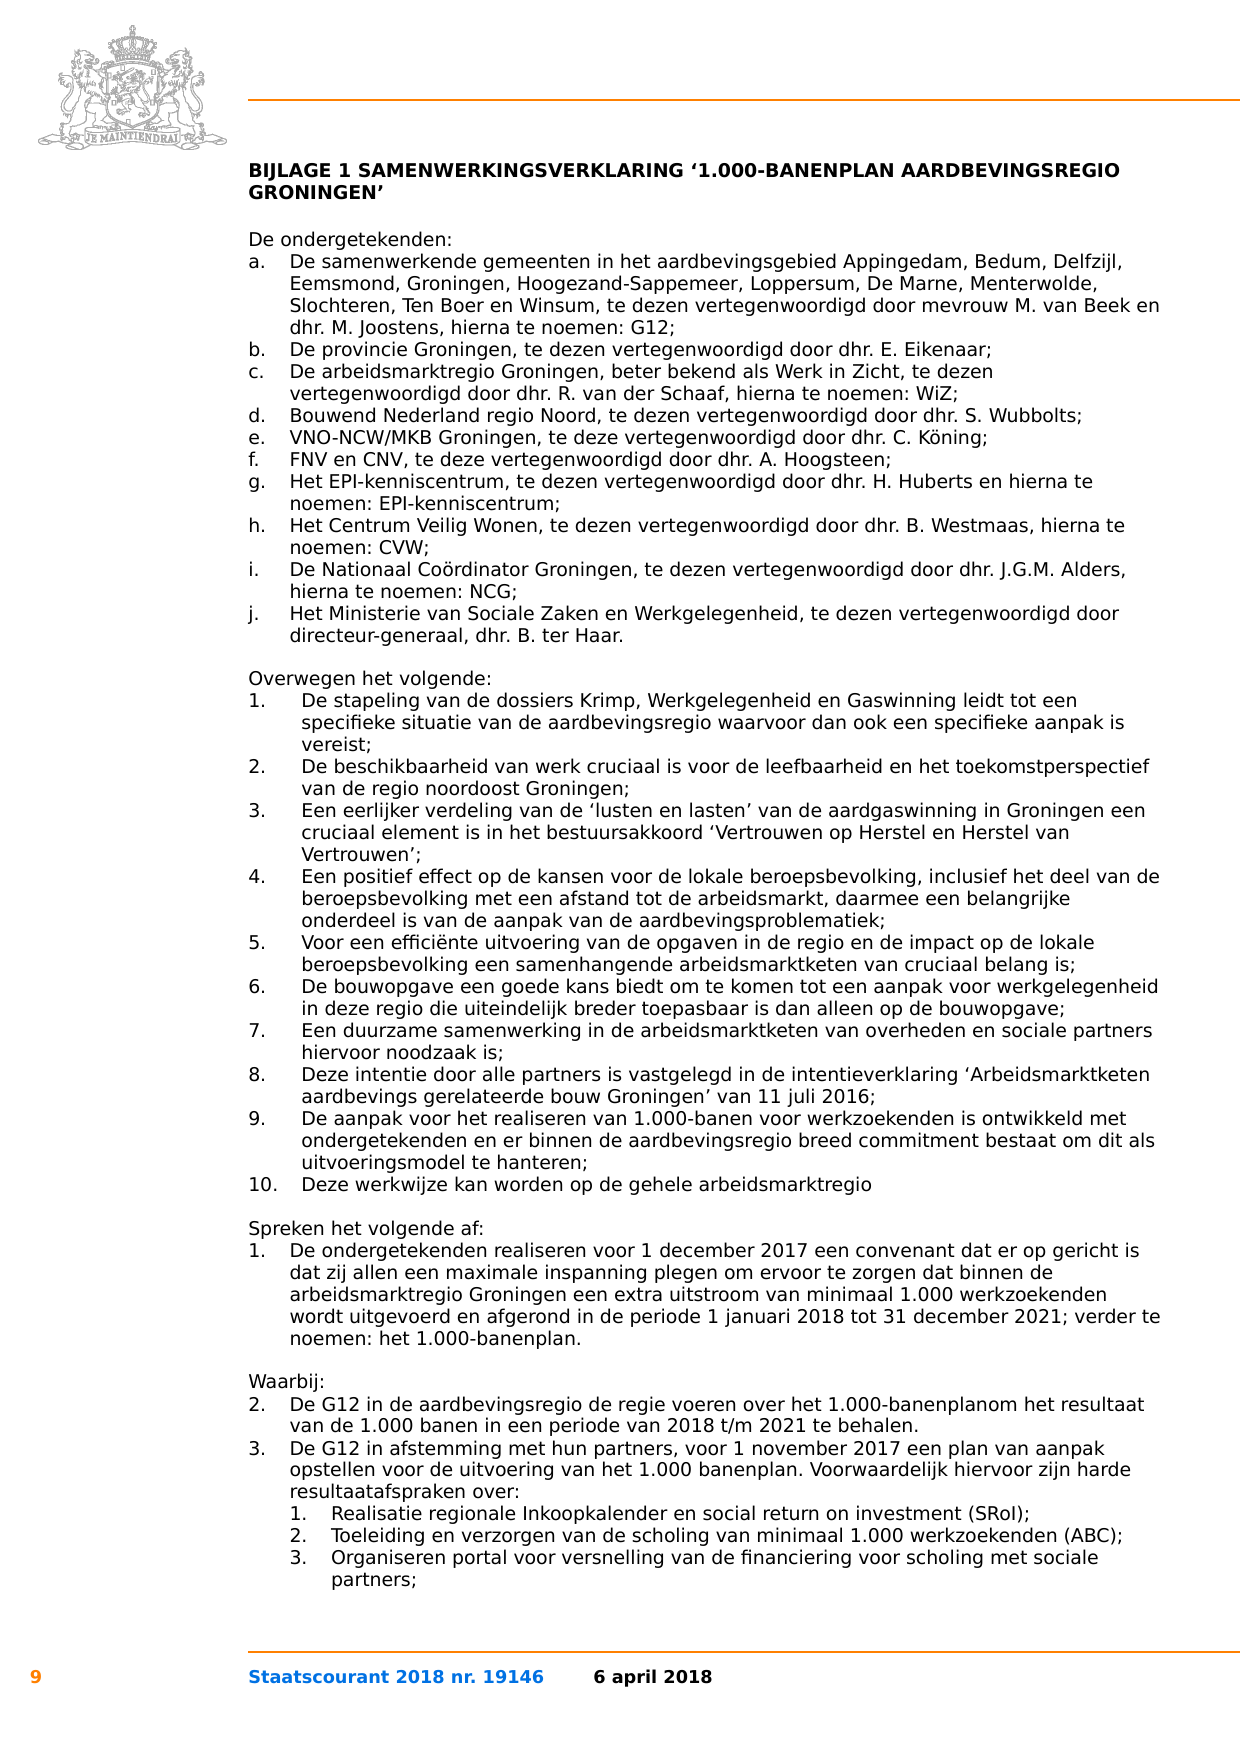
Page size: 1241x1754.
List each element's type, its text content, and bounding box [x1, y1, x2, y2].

text De ondergetekenden: [248, 229, 1163, 251]
picture [38, 25, 227, 150]
text h. Het Centrum Veilig Wonen, te dezen vertegenwoordigd door dhr. B. Westmaas, hierna te noemen: CVW; [248, 514, 1163, 558]
text f. FNV en CNV, te deze vertegenwoordigd door dhr. A. Hoogsteen; [248, 449, 1163, 471]
text 8. Deze intentie door alle partners is vastgelegd in de intentieverklaring ‘Arbeidsmarktketen aardbevings gerelateerde bouw Groningen’ van 11 juli 2016; [248, 1064, 1163, 1108]
text 2. Toeleiding en verzorgen van de scholing van minimaal 1.000 werkzoekenden (ABC); [289, 1525, 1163, 1547]
text 1. Realisatie regionale Inkoopkalender en social return on investment (SRoI); [289, 1503, 1163, 1525]
text j. Het Ministerie van Sociale Zaken en Werkgelegenheid, te dezen vertegenwoordigd door directeur-generaal, dhr. B. ter Haar. [248, 602, 1163, 646]
text g. Het EPI-kenniscentrum, te dezen vertegenwoordigd door dhr. H. Huberts en hierna te noemen: EPI-kenniscentrum; [248, 471, 1163, 514]
text 1. De stapeling van de dossiers Krimp, Werkgelegenheid en Gaswinning leidt tot een specifieke situatie van de aardbevingsregio waarvoor dan ook een specifieke aanpak is vereist; [248, 690, 1163, 756]
text 3. Organiseren portal voor versnelling van de financiering voor scholing met sociale partners; [289, 1547, 1163, 1591]
text Waarbij: [248, 1371, 1163, 1393]
text 2. De beschikbaarheid van werk cruciaal is voor de leefbaarheid en het toekomstperspectief van de regio noordoost Groningen; [248, 756, 1163, 800]
text a. De samenwerkende gemeenten in het aardbevingsgebied Appingedam, Bedum, Delfzijl, Eemsmond, Groningen, Hoogezand-Sappemeer, Loppersum, De Marne, Menterwolde, Slochteren, Ten Boer en Winsum, te dezen vertegenwoordigd door mevrouw M. van Beek en dhr. M. Joostens, hierna te noemen: G12; [248, 251, 1163, 339]
text 3. De G12 in afstemming met hun partners, voor 1 november 2017 een plan van aanpak opstellen voor de uitvoering van het 1.000 banenplan. Voorwaardelijk hiervoor zijn harde resultaatafspraken over: [248, 1437, 1163, 1503]
text Spreken het volgende af: [248, 1218, 1163, 1240]
text 6. De bouwopgave een goede kans biedt om te komen tot een aanpak voor werkgelegenheid in deze regio die uiteindelijk breder toepasbaar is dan alleen op de bouwopgave; [248, 976, 1163, 1020]
text e. VNO-NCW/MKB Groningen, te deze vertegenwoordigd door dhr. C. Köning; [248, 427, 1163, 449]
text 5. Voor een efficiënte uitvoering van de opgaven in de regio en de impact op de lokale beroepsbevolking een samenhangende arbeidsmarktketen van cruciaal belang is; [248, 932, 1163, 976]
text 9. De aanpak voor het realiseren van 1.000-banen voor werkzoekenden is ontwikkeld met ondergetekenden en er binnen de aardbevingsregio breed commitment bestaat om dit als uitvoeringsmodel te hanteren; [248, 1108, 1163, 1174]
text 10. Deze werkwijze kan worden op de gehele arbeidsmarktregio [248, 1174, 1163, 1196]
text Overwegen het volgende: [248, 668, 1163, 690]
subtitle BIJLAGE 1 SAMENWERKINGSVERKLARING ‘1.000-BANENPLAN AARDBEVINGSREGIO GRONINGEN’ [248, 160, 1163, 204]
text d. Bouwend Nederland regio Noord, te dezen vertegenwoordigd door dhr. S. Wubbolts; [248, 405, 1163, 427]
text 4. Een positief effect op de kansen voor de lokale beroepsbevolking, inclusief het deel van de beroepsbevolking met een afstand tot de arbeidsmarkt, daarmee een belangrijke onderdeel is van de aanpak van de aardbevingsproblematiek; [248, 866, 1163, 932]
text 2. De G12 in de aardbevingsregio de regie voeren over het 1.000-banenplanom het resultaat van de 1.000 banen in een periode van 2018 t/m 2021 te behalen. [248, 1393, 1163, 1437]
text i. De Nationaal Coördinator Groningen, te dezen vertegenwoordigd door dhr. J.G.M. Alders, hierna te noemen: NCG; [248, 558, 1163, 602]
text 7. Een duurzame samenwerking in de arbeidsmarktketen van overheden en sociale partners hiervoor noodzaak is; [248, 1020, 1163, 1064]
text 3. Een eerlijker verdeling van de ‘lusten en lasten’ van de aardgaswinning in Groningen een cruciaal element is in het bestuursakkoord ‘Vertrouwen op Herstel en Herstel van Vertrouwen’; [248, 800, 1163, 866]
text c. De arbeidsmarktregio Groningen, beter bekend als Werk in Zicht, te dezen vertegenwoordigd door dhr. R. van der Schaaf, hierna te noemen: WiZ; [248, 361, 1163, 405]
text 1. De ondergetekenden realiseren voor 1 december 2017 een convenant dat er op gericht is dat zij allen een maximale inspanning plegen om ervoor te zorgen dat binnen de arbeidsmarktregio Groningen een extra uitstroom van minimaal 1.000 werkzoekenden wordt uitgevoerd en afgerond in de periode 1 januari 2018 tot 31 december 2021; verder te noemen: het 1.000-banenplan. [248, 1240, 1163, 1349]
text b. De provincie Groningen, te dezen vertegenwoordigd door dhr. E. Eikenaar; [248, 339, 1163, 361]
